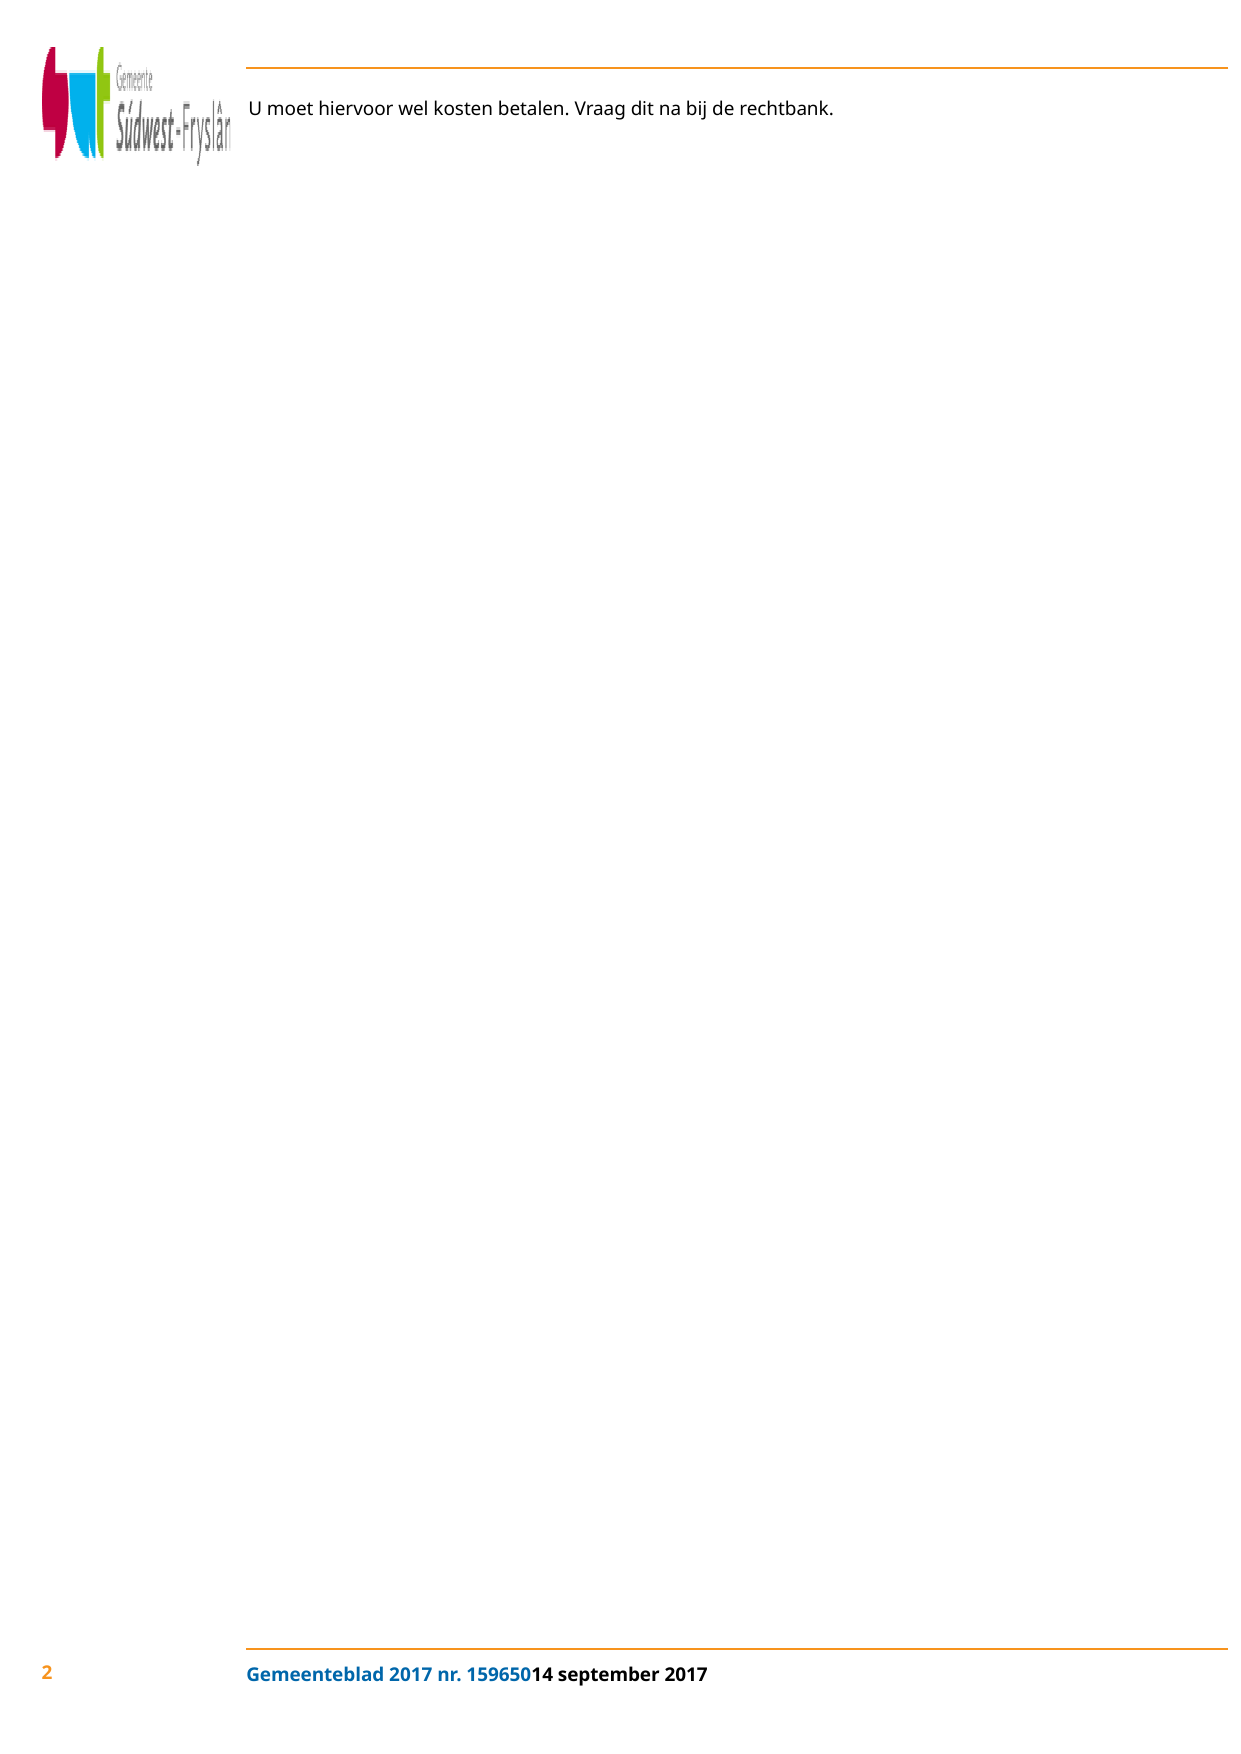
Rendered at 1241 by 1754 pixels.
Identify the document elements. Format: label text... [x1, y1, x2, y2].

picture [41, 47, 231, 172]
text U moet hiervoor wel kosten betalen. Vraag dit na bij de rechtbank. [248, 95, 1152, 121]
